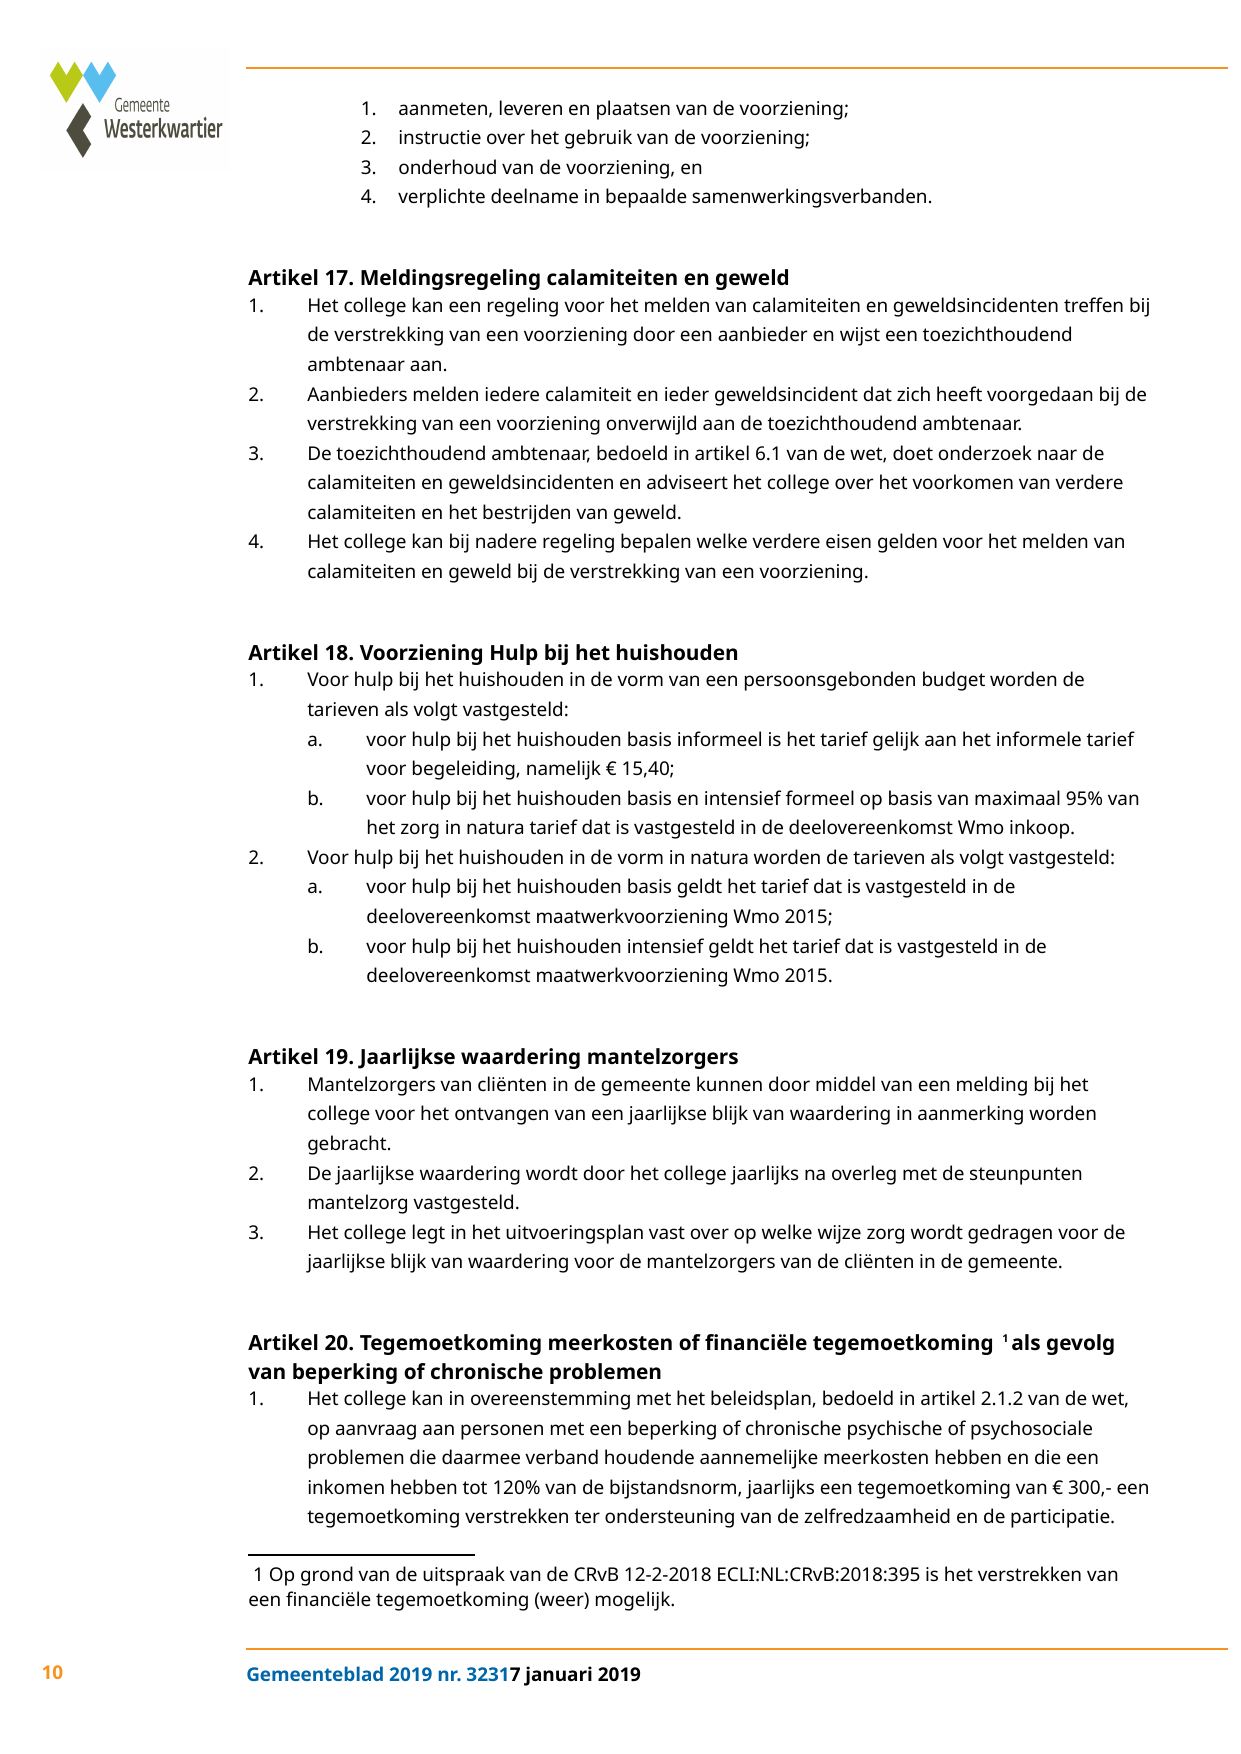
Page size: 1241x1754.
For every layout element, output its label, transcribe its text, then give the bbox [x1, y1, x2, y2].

list Voor hulp bij het huishouden in de vorm van een persoonsgebonden budget worden de tarieven als volgt vastgesteld: [248, 667, 1152, 722]
text Artikel 18. Voorziening Hulp bij het huishouden [248, 638, 1152, 667]
list voor hulp bij het huishouden basis informeel is het tarief gelijk aan het informele tarief voor begeleiding, namelijk € 15,40; [307, 726, 1152, 781]
text Artikel 20. Tegemoetkoming meerkosten of financiële tegemoetkoming als gevolg van beperking of chronische problemen [248, 1328, 1152, 1385]
text Artikel 19. Jaarlijkse waardering mantelzorgers [248, 1042, 1152, 1071]
text Artikel 17. Meldingsregeling calamiteiten en geweld [248, 263, 1152, 292]
text Op grond van de uitspraak van de CRvB 12-2-2018 ECLI:NL:CRvB:2018:395 is het verstrekken van een financiële tegemoetkoming (weer) mogelijk. [248, 1561, 1152, 1612]
list Voor hulp bij het huishouden in de vorm in natura worden de tarieven als volgt vastgesteld: [248, 844, 1152, 870]
list Het college kan in overeenstemming met het beleidsplan, bedoeld in artikel 2.1.2 van de wet, op aanvraag aan personen met een beperking of chronische psychische of psychosociale problemen die daarmee verband houdende aannemelijke meerkosten hebben en die een inkomen hebben tot 120% van de bijstandsnorm, jaarlijks een tegemoetkoming van € 300,- een tegemoetkoming verstrekken ter ondersteuning van de zelfredzaamheid en de participatie. [248, 1385, 1152, 1529]
list voor hulp bij het huishouden basis en intensief formeel op basis van maximaal 95% van het zorg in natura tarief dat is vastgesteld in de deelovereenkomst Wmo inkoop. [307, 785, 1152, 840]
list Aanbieders melden iedere calamiteit en ieder geweldsincident dat zich heeft voorgedaan bij de verstrekking van een voorziening onverwijld aan de toezichthoudend ambtenaar. [248, 381, 1152, 436]
picture [41, 47, 231, 172]
list Het college kan een regeling voor het melden van calamiteiten en geweldsincidenten treffen bij de verstrekking van een voorziening door een aanbieder en wijst een toezichthoudend ambtenaar aan. [248, 292, 1152, 377]
list De jaarlijkse waardering wordt door het college jaarlijks na overleg met de steunpunten mantelzorg vastgesteld. [248, 1160, 1152, 1215]
list aanmeten, leveren en plaatsen van de voorziening; [361, 95, 1152, 121]
list instructie over het gebruik van de voorziening; [361, 124, 1152, 150]
list voor hulp bij het huishouden intensief geldt het tarief dat is vastgesteld in de deelovereenkomst maatwerkvoorziening Wmo 2015. [307, 933, 1152, 988]
list verplichte deelname in bepaalde samenwerkingsverbanden. [361, 183, 1152, 209]
list voor hulp bij het huishouden basis geldt het tarief dat is vastgesteld in de deelovereenkomst maatwerkvoorziening Wmo 2015; [307, 874, 1152, 929]
list Het college kan bij nadere regeling bepalen welke verdere eisen gelden voor het melden van calamiteiten en geweld bij de verstrekking van een voorziening. [248, 529, 1152, 584]
list De toezichthoudend ambtenaar, bedoeld in artikel 6.1 van de wet, doet onderzoek naar de calamiteiten en geweldsincidenten en adviseert het college over het voorkomen van verdere calamiteiten en het bestrijden van geweld. [248, 440, 1152, 525]
list Het college legt in het uitvoeringsplan vast over op welke wijze zorg wordt gedragen voor de jaarlijkse blijk van waardering voor de mantelzorgers van de cliënten in de gemeente. [248, 1219, 1152, 1274]
list Mantelzorgers van cliënten in de gemeente kunnen door middel van een melding bij het college voor het ontvangen van een jaarlijkse blijk van waardering in aanmerking worden gebracht. [248, 1071, 1152, 1156]
list onderhoud van de voorziening, en [361, 154, 1152, 180]
